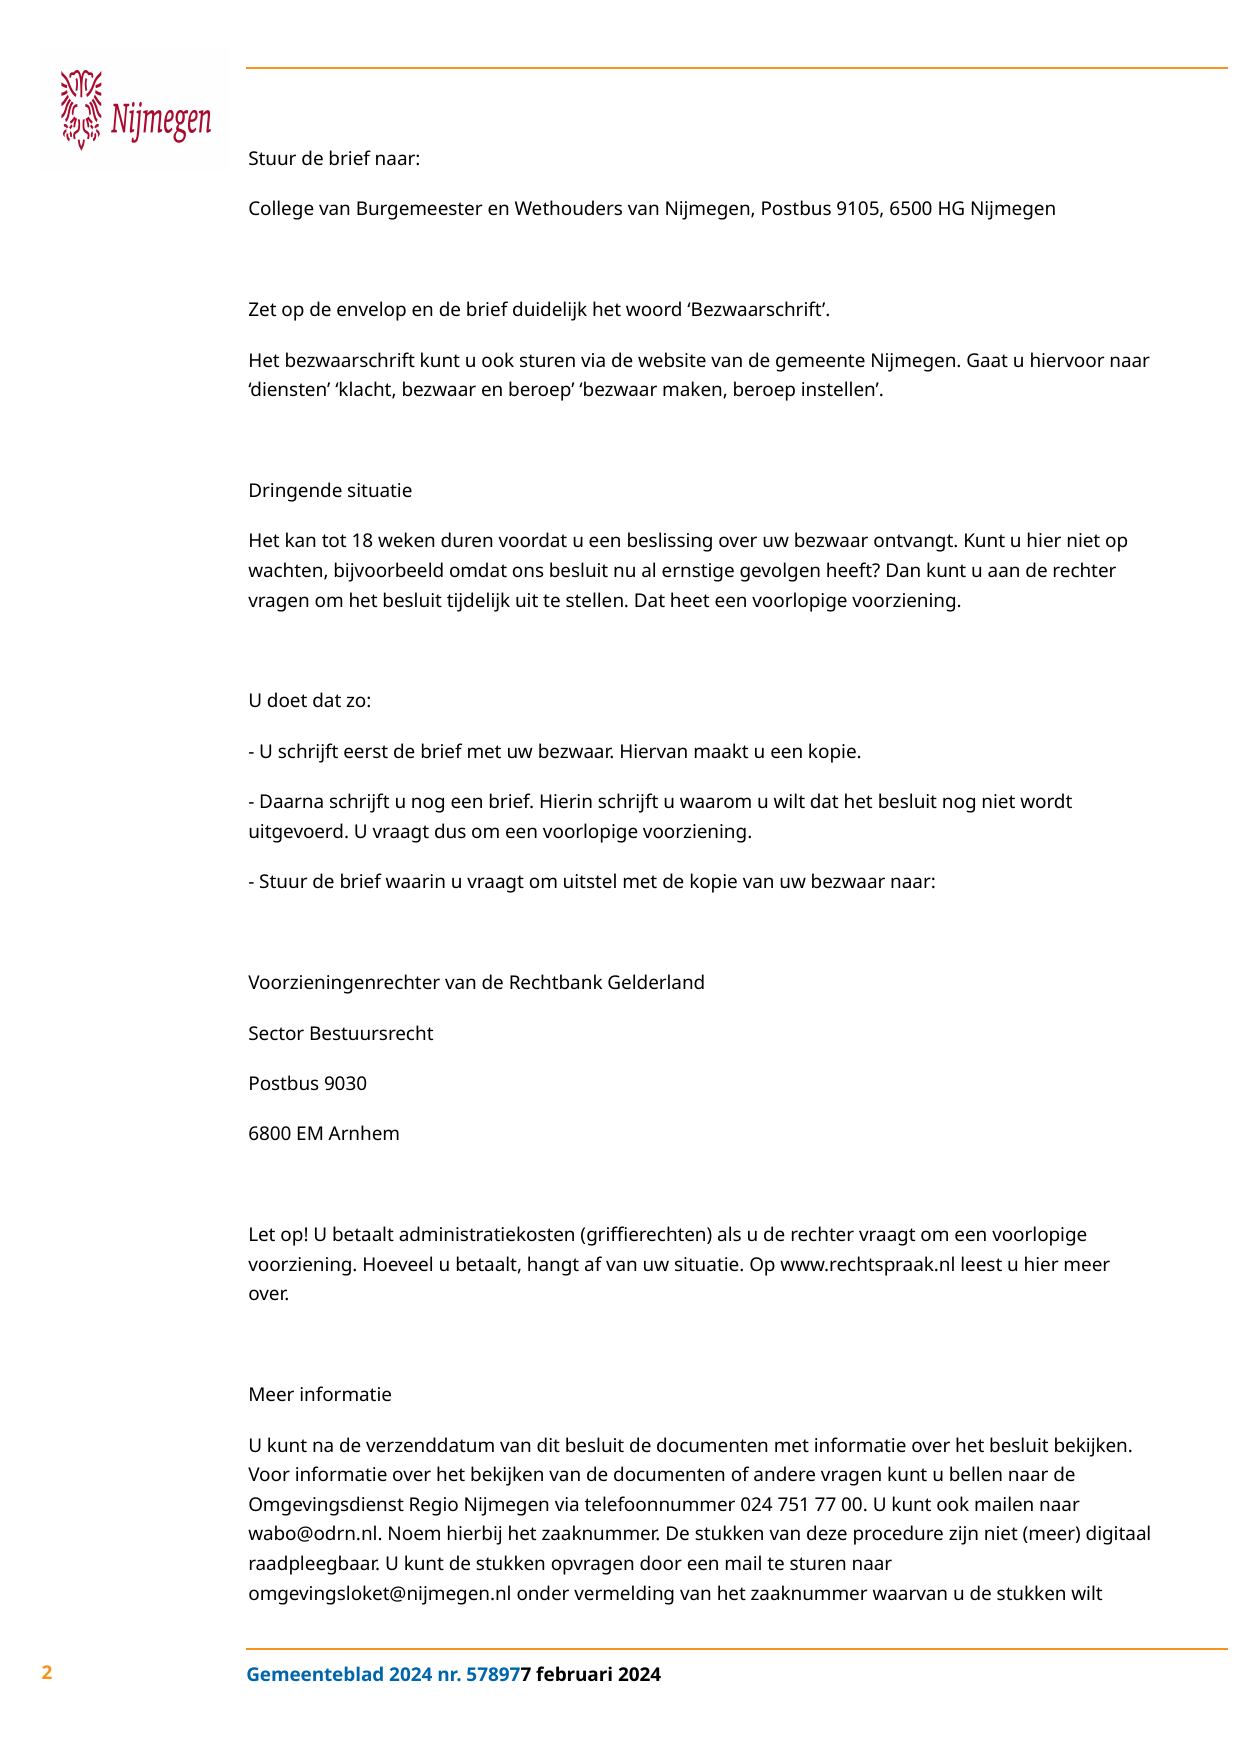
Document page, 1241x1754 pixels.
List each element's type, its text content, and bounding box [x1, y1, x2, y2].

text U doet dat zo: [248, 688, 1152, 713]
text - Stuur de brief waarin u vraagt om uitstel met de kopie van uw bezwaar naar: [248, 868, 1152, 894]
text - Daarna schrijft u nog een brief. Hierin schrijft u waarom u wilt dat het besluit nog niet wordt uitgevoerd. U vraagt dus om een voorlopige voorziening. [248, 788, 1152, 844]
text Zet op de envelop en de brief duidelijk het woord ‘Bezwaarschrift’. [248, 296, 1152, 322]
text Dringende situatie [248, 477, 1152, 503]
text U kunt na de verzenddatum van dit besluit de documenten met informatie over het besluit bekijken. Voor informatie over het bekijken van de documenten of andere vragen kunt u bellen naar de Omgevingsdienst Regio Nijmegen via telefoonnummer 024 751 77 00. U kunt ook mailen naar wabo@odrn.nl. Noem hierbij het zaaknummer. De stukken van deze procedure zijn niet (meer) digitaal raadpleegbaar. U kunt de stukken opvragen door een mail te sturen naar omgevingsloket@nijmegen.nl onder vermelding van het zaaknummer waarvan u de stukken wilt [248, 1432, 1152, 1606]
text 6800 EM Arnhem [248, 1121, 1152, 1146]
text Sector Bestuursrecht [248, 1020, 1152, 1046]
text Het bezwaarschrift kunt u ook sturen via de website van de gemeente Nijmegen. Gaat u hiervoor naar ‘diensten’ ‘klacht, bezwaar en beroep’ ‘bezwaar maken, beroep instellen’. [248, 347, 1152, 402]
picture [41, 47, 231, 172]
text Postbus 9030 [248, 1070, 1152, 1096]
text Let op! U betaalt administratiekosten (griffierechten) als u de rechter vraagt om een voorlopige voorziening. Hoeveel u betaalt, hangt af van uw situatie. Op www.rechtspraak.nl leest u hier meer over. [248, 1221, 1152, 1306]
text - U schrijft eerst de brief met uw bezwaar. Hiervan maakt u een kopie. [248, 738, 1152, 764]
text Stuur de brief naar: [248, 145, 1152, 171]
text College van Burgemeester en Wethouders van Nijmegen, Postbus 9105, 6500 HG Nijmegen [248, 196, 1152, 221]
text Meer informatie [248, 1381, 1152, 1407]
text Het kan tot 18 weken duren voordat u een beslissing over uw bezwaar ontvangt. Kunt u hier niet op wachten, bijvoorbeeld omdat ons besluit nu al ernstige gevolgen heeft? Dan kunt u aan de rechter vragen om het besluit tijdelijk uit te stellen. Dat heet een voorlopige voorziening. [248, 528, 1152, 613]
text Voorzieningenrechter van de Rechtbank Gelderland [248, 969, 1152, 995]
